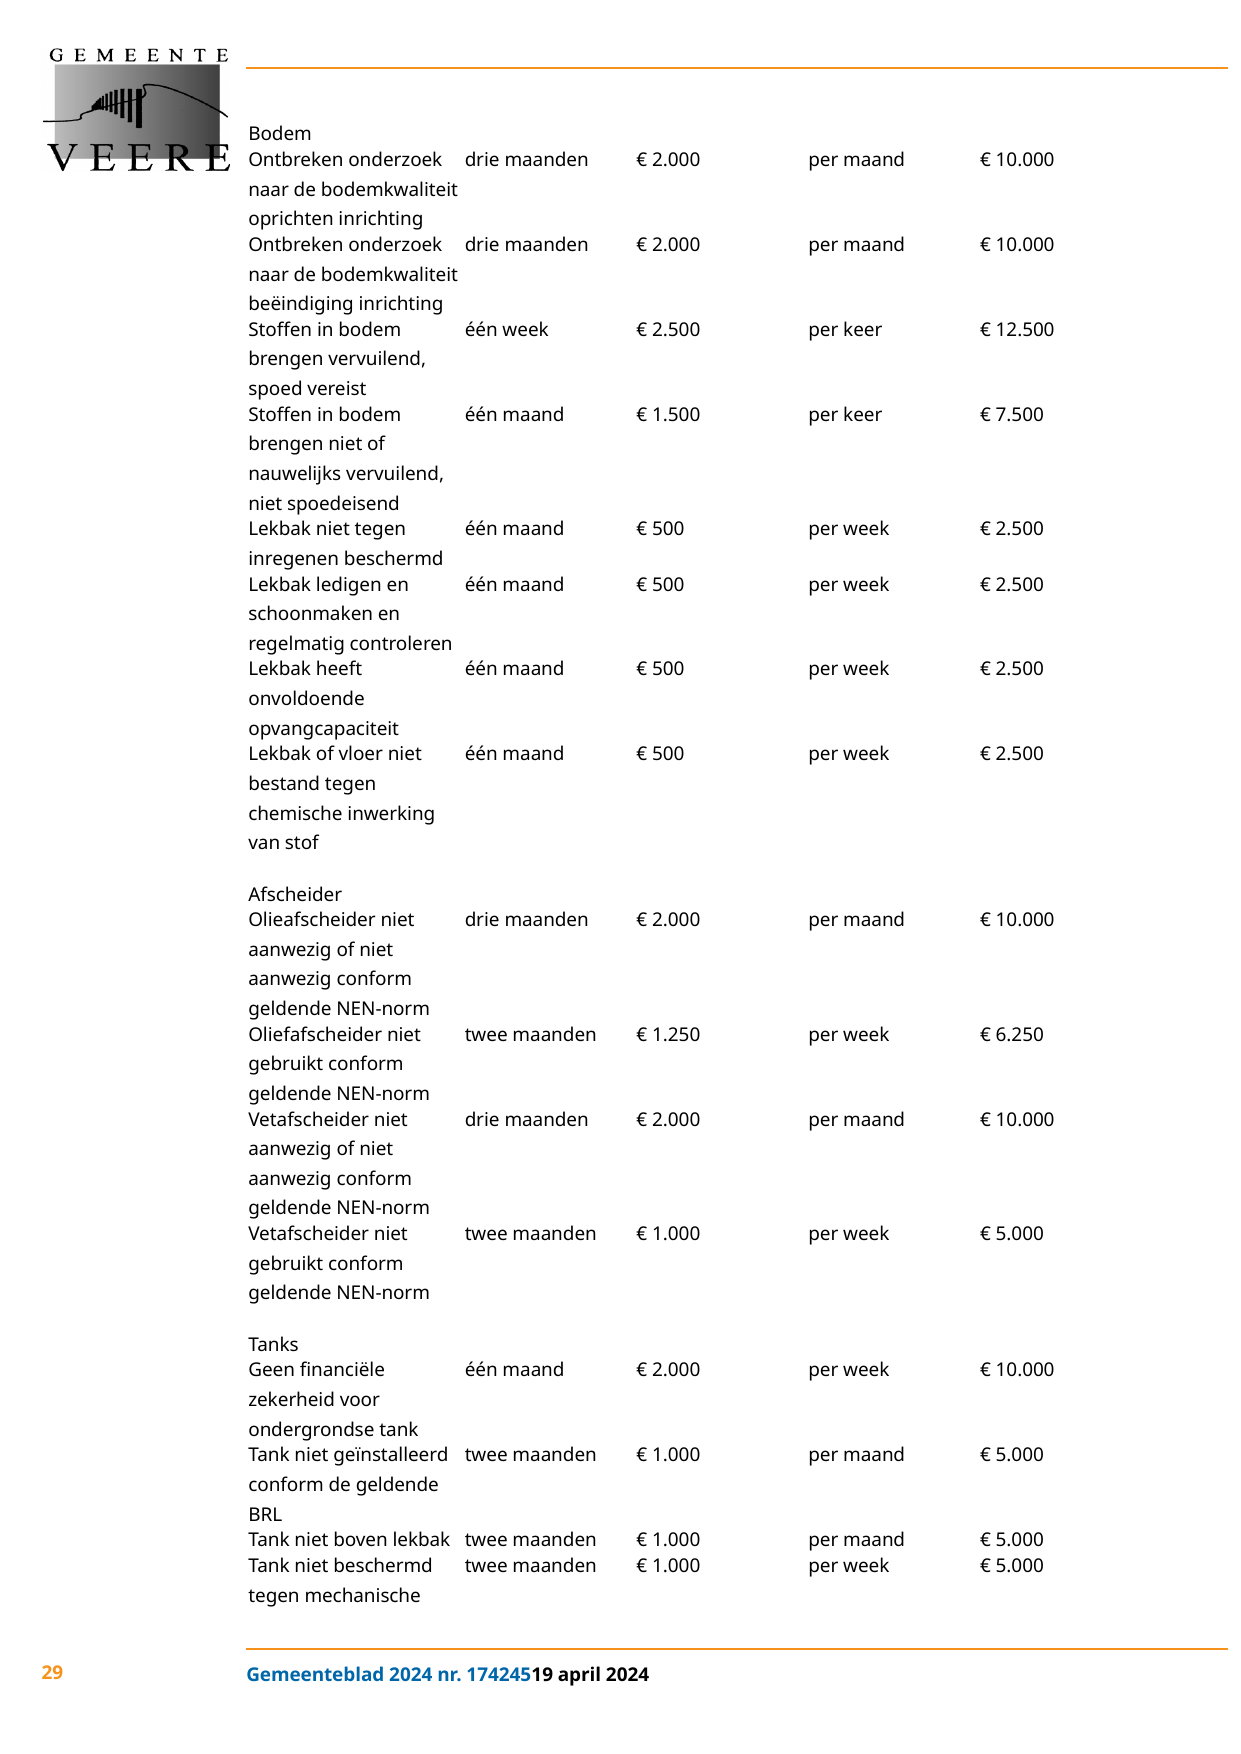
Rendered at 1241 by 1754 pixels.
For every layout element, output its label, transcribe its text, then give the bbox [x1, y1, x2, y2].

table_cell € 10.000 [980, 906, 1152, 1021]
table_cell € 1.500 [636, 401, 808, 515]
table_cell per week [808, 1220, 980, 1305]
table_cell € 2.500 [980, 515, 1152, 571]
table_cell twee maanden [465, 1021, 636, 1106]
table_cell [980, 855, 1152, 881]
table_cell € 5.000 [980, 1220, 1152, 1305]
table_cell € 5.000 [980, 1442, 1152, 1526]
table_cell € 500 [636, 741, 808, 855]
table_cell [465, 95, 636, 121]
table_cell [465, 1305, 636, 1331]
table_cell één week [465, 316, 636, 401]
table_cell [808, 1331, 980, 1357]
table_cell per maand [808, 906, 980, 1021]
table_cell [808, 881, 980, 906]
table_cell [980, 1305, 1152, 1331]
table_cell [636, 95, 808, 121]
table_cell [808, 855, 980, 881]
table_cell één maand [465, 1357, 636, 1442]
table_cell € 2.500 [636, 316, 808, 401]
table_cell Lekbak ledigen en schoonmaken en regelmatig controleren [248, 571, 464, 656]
table_cell twee maanden [465, 1442, 636, 1526]
table_cell één maand [465, 571, 636, 656]
table_cell [636, 1305, 808, 1331]
table_cell € 5.000 [980, 1552, 1152, 1607]
table_cell één maand [465, 515, 636, 571]
table_cell één maand [465, 741, 636, 855]
table_cell per keer [808, 316, 980, 401]
table_cell [808, 95, 980, 121]
table_cell Stoffen in bodem brengen niet of nauwelijks vervuilend, niet spoedeisend [248, 401, 464, 515]
table_cell Tank niet boven lekbak [248, 1526, 464, 1552]
picture [41, 47, 231, 172]
table_cell [248, 1305, 464, 1331]
table_cell [248, 855, 464, 881]
table_cell Vetafscheider niet aanwezig of niet aanwezig conform geldende NEN-norm [248, 1106, 464, 1220]
table_cell drie maanden [465, 146, 636, 231]
table_cell per maand [808, 1442, 980, 1526]
table_cell per week [808, 656, 980, 741]
table_cell € 2.500 [980, 571, 1152, 656]
table_cell drie maanden [465, 1106, 636, 1220]
table_cell € 1.000 [636, 1526, 808, 1552]
table_cell € 2.000 [636, 1357, 808, 1442]
table_cell [980, 121, 1152, 146]
table_cell [248, 95, 464, 121]
table_cell [465, 881, 636, 906]
table_cell [980, 95, 1152, 121]
table_cell Tanks [248, 1331, 464, 1357]
table_cell Lekbak niet tegen inregenen beschermd [248, 515, 464, 571]
table_cell € 2.000 [636, 906, 808, 1021]
table_cell [636, 1331, 808, 1357]
table_cell € 2.000 [636, 146, 808, 231]
table_cell per week [808, 571, 980, 656]
table_cell € 6.250 [980, 1021, 1152, 1106]
table_cell Tank niet geïnstalleerd conform de geldende BRL [248, 1442, 464, 1526]
table_cell [465, 121, 636, 146]
table_cell twee maanden [465, 1552, 636, 1607]
table_cell € 500 [636, 571, 808, 656]
table_cell per maand [808, 1526, 980, 1552]
table_cell € 7.500 [980, 401, 1152, 515]
table_cell € 1.000 [636, 1552, 808, 1607]
table_cell Ontbreken onderzoek naar de bodemkwaliteit beëindiging inrichting [248, 231, 464, 316]
table_cell per week [808, 741, 980, 855]
table_cell twee maanden [465, 1220, 636, 1305]
table_cell € 500 [636, 515, 808, 571]
table_cell twee maanden [465, 1526, 636, 1552]
table_cell Stoffen in bodem brengen vervuilend, spoed vereist [248, 316, 464, 401]
table_cell [465, 1331, 636, 1357]
table_cell € 10.000 [980, 231, 1152, 316]
table_cell drie maanden [465, 906, 636, 1021]
table_cell [808, 1305, 980, 1331]
table_cell € 1.000 [636, 1442, 808, 1526]
table_cell één maand [465, 656, 636, 741]
table_cell Tank niet beschermd tegen mechanische [248, 1552, 464, 1607]
table_cell [636, 881, 808, 906]
table_cell Olieafscheider niet aanwezig of niet aanwezig conform geldende NEN-norm [248, 906, 464, 1021]
table_cell € 2.000 [636, 231, 808, 316]
table_cell [808, 121, 980, 146]
table_cell Lekbak of vloer niet bestand tegen chemische inwerking van stof [248, 741, 464, 855]
table_cell per week [808, 515, 980, 571]
table_cell [636, 855, 808, 881]
table_cell € 5.000 [980, 1526, 1152, 1552]
table_cell [980, 881, 1152, 906]
table_cell Vetafscheider niet gebruikt conform geldende NEN-norm [248, 1220, 464, 1305]
table_cell € 2.500 [980, 741, 1152, 855]
table_cell € 500 [636, 656, 808, 741]
table_cell € 2.000 [636, 1106, 808, 1220]
table_cell per maand [808, 146, 980, 231]
table_cell € 1.000 [636, 1220, 808, 1305]
table_cell per week [808, 1357, 980, 1442]
table_cell Lekbak heeft onvoldoende opvangcapaciteit [248, 656, 464, 741]
table_cell per week [808, 1021, 980, 1106]
table_cell Geen financiële zekerheid voor ondergrondse tank [248, 1357, 464, 1442]
table_cell [636, 121, 808, 146]
table_cell per keer [808, 401, 980, 515]
table_cell per week [808, 1552, 980, 1607]
table_cell per maand [808, 1106, 980, 1220]
table_cell € 10.000 [980, 1357, 1152, 1442]
table_cell € 1.250 [636, 1021, 808, 1106]
table_cell één maand [465, 401, 636, 515]
table_cell € 10.000 [980, 1106, 1152, 1220]
table_cell per maand [808, 231, 980, 316]
table_cell [980, 1331, 1152, 1357]
table_cell € 10.000 [980, 146, 1152, 231]
table_cell Oliefafscheider niet gebruikt conform geldende NEN-norm [248, 1021, 464, 1106]
table_cell [465, 855, 636, 881]
table_cell Bodem [248, 121, 464, 146]
table_cell Afscheider [248, 881, 464, 906]
table_cell € 12.500 [980, 316, 1152, 401]
table_cell € 2.500 [980, 656, 1152, 741]
table_cell Ontbreken onderzoek naar de bodemkwaliteit oprichten inrichting [248, 146, 464, 231]
table_cell drie maanden [465, 231, 636, 316]
